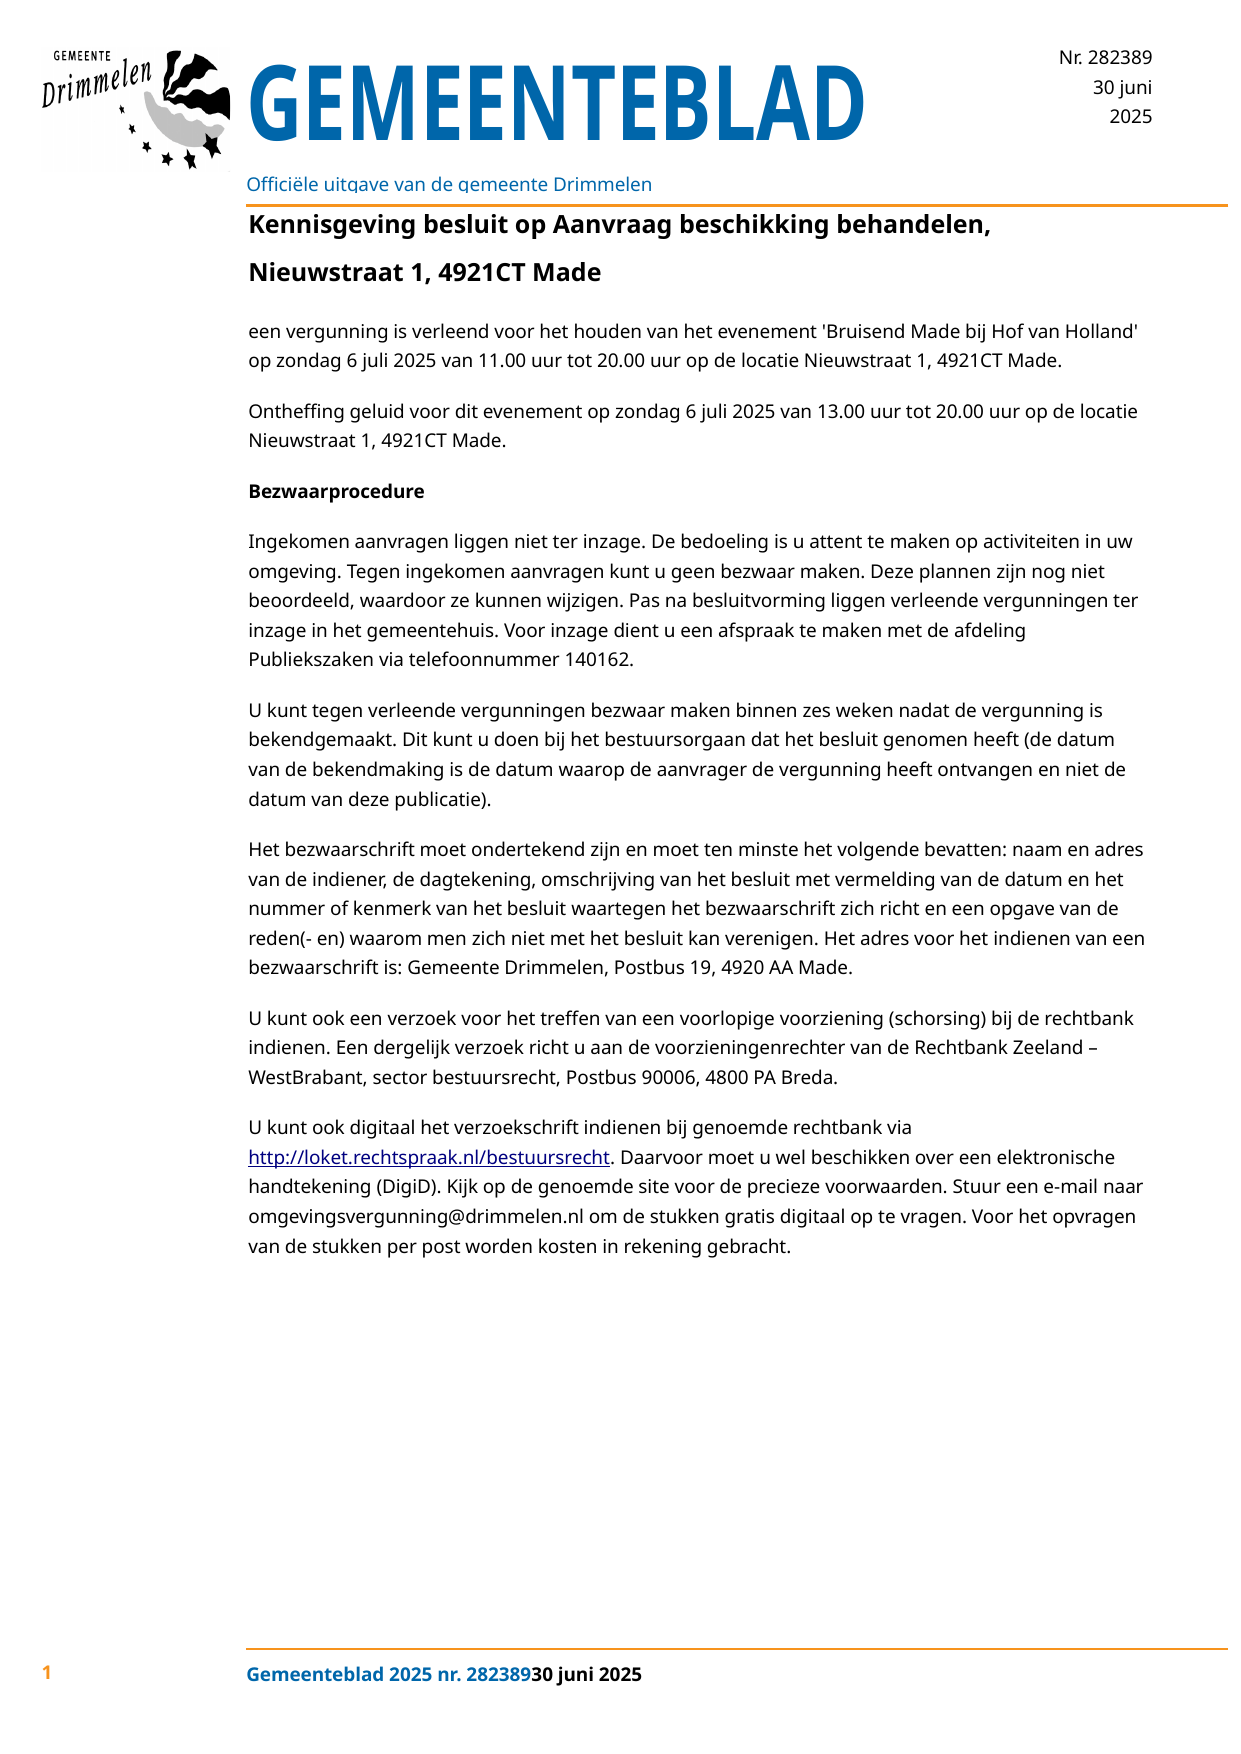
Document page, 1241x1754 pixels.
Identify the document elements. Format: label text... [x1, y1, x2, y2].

text Het bezwaarschrift moet ondertekend zijn en moet ten minste het volgende bevatten: naam en adres van de indiener, de dagtekening, omschrijving van het besluit met vermelding van de datum en het nummer of kenmerk van het besluit waartegen het bezwaarschrift zich richt en een opgave van de reden(- en) waarom men zich niet met het besluit kan verenigen. Het adres voor het indienen van een bezwaarschrift is: Gemeente Drimmelen, Postbus 19, 4920 AA Made. [248, 836, 1152, 980]
text Ontheffing geluid voor dit evenement op zondag 6 juli 2025 van 13.00 uur tot 20.00 uur op de locatie Nieuwstraat 1, 4921CT Made. [248, 398, 1152, 453]
text een vergunning is verleend voor het houden van het evenement 'Bruisend Made bij Hof van Holland' op zondag 6 juli 2025 van 11.00 uur tot 20.00 uur op de locatie Nieuwstraat 1, 4921CT Made. [248, 318, 1152, 373]
text Bezwaarprocedure [248, 478, 1152, 504]
text U kunt ook een verzoek voor het treffen van een voorlopige voorziening (schorsing) bij de rechtbank indienen. Een dergelijk verzoek richt u aan de voorzieningenrechter van de Rechtbank Zeeland – WestBrabant, sector bestuursrecht, Postbus 90006, 4800 PA Breda. [248, 1005, 1152, 1090]
text U kunt ook digitaal het verzoekschrift indienen bij genoemde rechtbank via http://loket.rechtspraak.nl/bestuursrecht. Daarvoor moet u wel beschikken over een elektronische handtekening (DigiD). Kijk op de genoemde site voor de precieze voorwaarden. Stuur een e-mail naar omgevingsvergunning@drimmelen.nl om de stukken gratis digitaal op te vragen. Voor het opvragen van de stukken per post worden kosten in rekening gebracht. [248, 1114, 1152, 1259]
text U kunt tegen verleende vergunningen bezwaar maken binnen zes weken nadat de vergunning is bekendgemaakt. Dit kunt u doen bij het bestuursorgaan dat het besluit genomen heeft (de datum van de bekendmaking is de datum waarop de aanvrager de vergunning heeft ontvangen en niet de datum van deze publicatie). [248, 697, 1152, 812]
text Kennisgeving besluit op Aanvraag beschikking behandelen, Nieuwstraat 1, 4921CT Made [248, 207, 1152, 288]
text Ingekomen aanvragen liggen niet ter inzage. De bedoeling is u attent te maken op activiteiten in uw omgeving. Tegen ingekomen aanvragen kunt u geen bezwaar maken. Deze plannen zijn nog niet beoordeeld, waardoor ze kunnen wijzigen. Pas na besluitvorming liggen verleende vergunningen ter inzage in het gemeentehuis. Voor inzage dient u een afspraak te maken met de afdeling Publiekszaken via telefoonnummer 140162. [248, 528, 1152, 672]
picture [41, 47, 231, 172]
